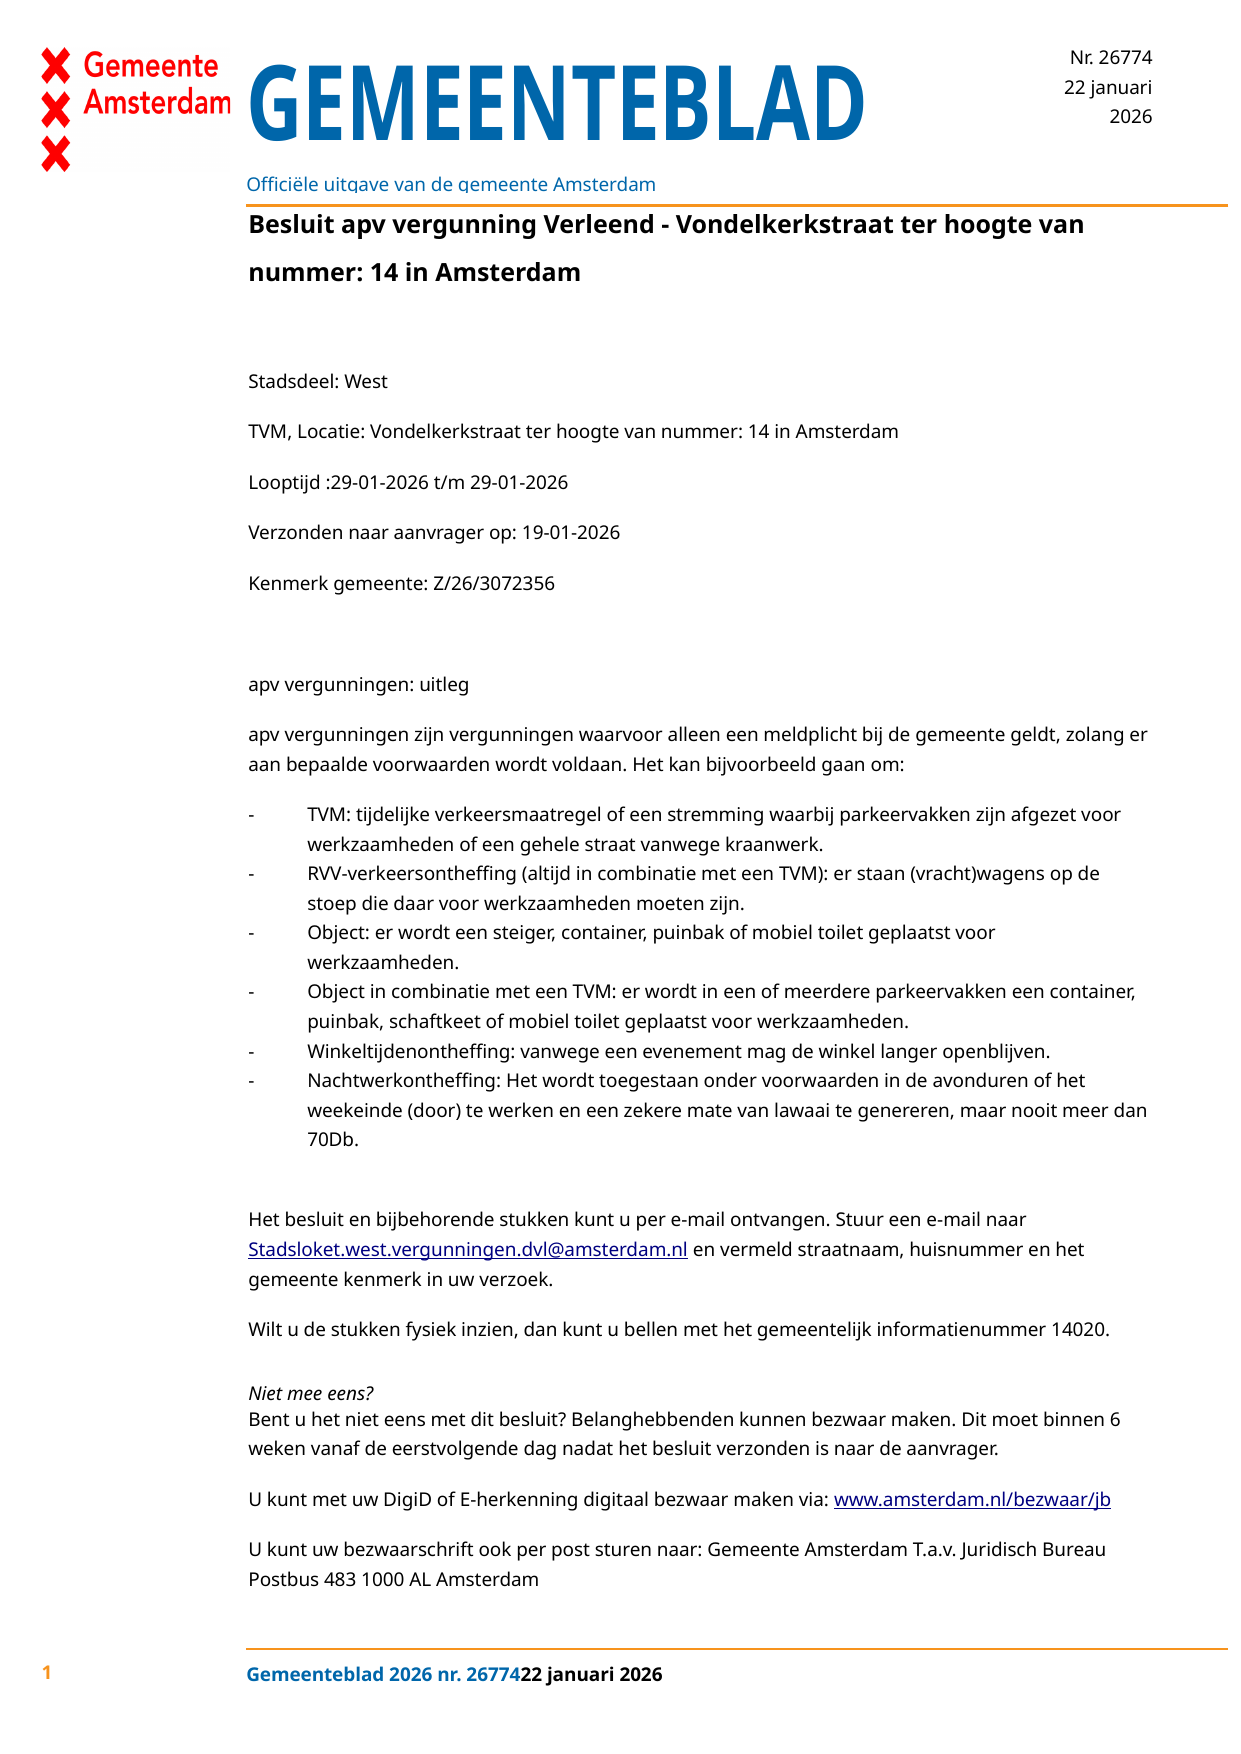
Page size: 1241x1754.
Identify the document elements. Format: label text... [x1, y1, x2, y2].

text Wilt u de stukken fysiek inzien, dan kunt u bellen met het gemeentelijk informatienummer 14020. [248, 1316, 1152, 1342]
text U kunt met uw DigiD of E-herkenning digitaal bezwaar maken via: www.amsterdam.nl/bezwaar/jb [248, 1486, 1152, 1512]
list Winkeltijdenontheffing: vanwege een evenement mag de winkel langer openblijven. [248, 1038, 1152, 1064]
list Object in combinatie met een TVM: er wordt in een of meerdere parkeervakken een container, puinbak, schaftkeet of mobiel toilet geplaatst voor werkzaamheden. [248, 979, 1152, 1034]
text Besluit apv vergunning Verleend - Vondelkerkstraat ter hoogte van nummer: 14 in Amsterdam [248, 207, 1152, 288]
picture [41, 47, 231, 172]
list Nachtwerkontheffing: Het wordt toegestaan onder voorwaarden in de avonduren of het weekeinde (door) te werken en een zekere mate van lawaai te genereren, maar nooit meer dan 70Db. [248, 1067, 1152, 1152]
text apv vergunningen zijn vergunningen waarvoor alleen een meldplicht bij de gemeente geldt, zolang er aan bepaalde voorwaarden wordt voldaan. Het kan bijvoorbeeld gaan om: [248, 721, 1152, 777]
text Kenmerk gemeente: Z/26/3072356 [248, 570, 1152, 596]
text Looptijd :29-01-2026 t/m 29-01-2026 [248, 469, 1152, 495]
text Bent u het niet eens met dit besluit? Belanghebbenden kunnen bezwaar maken. Dit moet binnen 6 weken vanaf de eerstvolgende dag nadat het besluit verzonden is naar de aanvrager. [248, 1406, 1152, 1461]
list Object: er wordt een steiger, container, puinbak of mobiel toilet geplaatst voor werkzaamheden. [248, 919, 1152, 975]
text Verzonden naar aanvrager op: 19-01-2026 [248, 519, 1152, 545]
list TVM: tijdelijke verkeersmaatregel of een stremming waarbij parkeervakken zijn afgezet voor werkzaamheden of een gehele straat vanwege kraanwerk. [248, 801, 1152, 857]
text Het besluit en bijbehorende stukken kunt u per e-mail ontvangen. Stuur een e-mail naar Stadsloket.west.vergunningen.dvl@amsterdam.nl en vermeld straatnaam, huisnummer en het gemeente kenmerk in uw verzoek. [248, 1207, 1152, 1292]
list RVV-verkeersontheffing (altijd in combinatie met een TVM): er staan (vracht)wagens op de stoep die daar voor werkzaamheden moeten zijn. [248, 860, 1152, 916]
text TVM, Locatie: Vondelkerkstraat ter hoogte van nummer: 14 in Amsterdam [248, 419, 1152, 444]
text apv vergunningen: uitleg [248, 671, 1152, 697]
text Stadsdeel: West [248, 368, 1152, 394]
text Niet mee eens? [248, 1380, 1152, 1406]
text U kunt uw bezwaarschrift ook per post sturen naar: Gemeente Amsterdam T.a.v. Juridisch Bureau Postbus 483 1000 AL Amsterdam [248, 1536, 1152, 1592]
